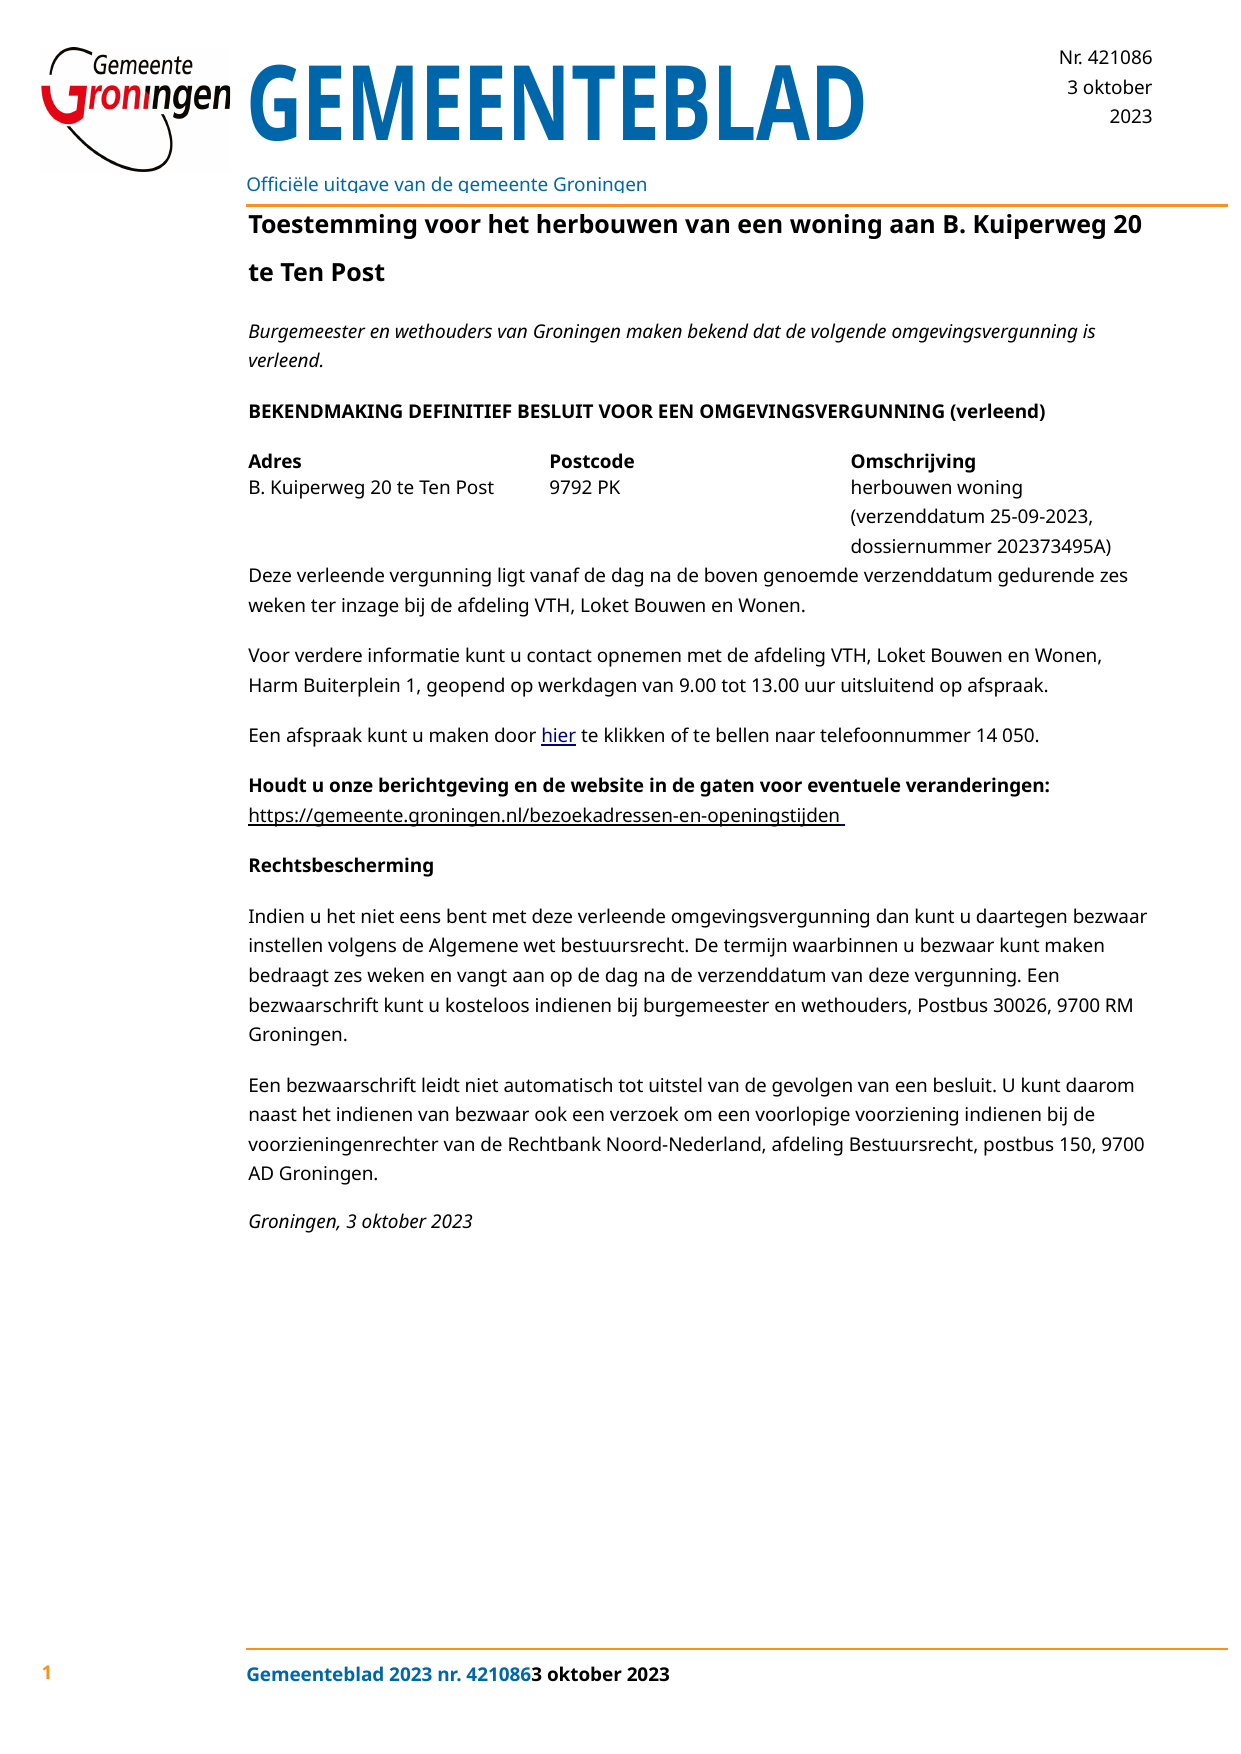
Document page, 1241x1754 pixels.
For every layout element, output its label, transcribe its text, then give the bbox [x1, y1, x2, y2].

text Groningen, 3 oktober 2023 [248, 1208, 1152, 1234]
picture [41, 47, 231, 172]
text Burgemeester en wethouders van Groningen maken bekend dat de volgende omgevingsvergunning is verleend. [248, 318, 1152, 373]
table_cell B. Kuiperweg 20 te Ten Post [248, 474, 549, 559]
text Toestemming voor het herbouwen van een woning aan B. Kuiperweg 20 te Ten Post [248, 207, 1152, 288]
text Een afspraak kunt u maken door hier te klikken of te bellen naar telefoonnummer 14 050. [248, 722, 1152, 748]
table_header Adres [248, 449, 549, 474]
table_cell herbouwen woning (verzenddatum 25-09-2023, dossiernummer 202373495A) [850, 474, 1152, 559]
table_header Omschrijving [850, 449, 1152, 474]
text Voor verdere informatie kunt u contact opnemen met de afdeling VTH, Loket Bouwen en Wonen, Harm Buiterplein 1, geopend op werkdagen van 9.00 tot 13.00 uur uitsluitend op afspraak. [248, 642, 1152, 698]
text BEKENDMAKING DEFINITIEF BESLUIT VOOR EEN OMGEVINGSVERGUNNING (verleend) [248, 398, 1152, 424]
table_header Postcode [549, 449, 850, 474]
text Een bezwaarschrift leidt niet automatisch tot uitstel van de gevolgen van een besluit. U kunt daarom naast het indienen van bezwaar ook een verzoek om een voorlopige voorziening indienen bij de voorzieningenrechter van de Rechtbank Noord-Nederland, afdeling Bestuursrecht, postbus 150, 9700 AD Groningen. [248, 1072, 1152, 1186]
text Rechtsbescherming [248, 853, 1152, 878]
text Deze verleende vergunning ligt vanaf de dag na de boven genoemde verzenddatum gedurende zes weken ter inzage bij de afdeling VTH, Loket Bouwen en Wonen. [248, 562, 1152, 618]
table_cell 9792 PK [549, 474, 850, 559]
text Houdt u onze berichtgeving en de website in de gaten voor eventuele veranderingen: https://gemeente.groningen.nl/bezoekadressen-en-openingstijden [248, 773, 1152, 828]
text Indien u het niet eens bent met deze verleende omgevingsvergunning dan kunt u daartegen bezwaar instellen volgens de Algemene wet bestuursrecht. De termijn waarbinnen u bezwaar kunt maken bedraagt zes weken en vangt aan op de dag na de verzenddatum van deze vergunning. Een bezwaarschrift kunt u kosteloos indienen bij burgemeester en wethouders, Postbus 30026, 9700 RM Groningen. [248, 903, 1152, 1047]
